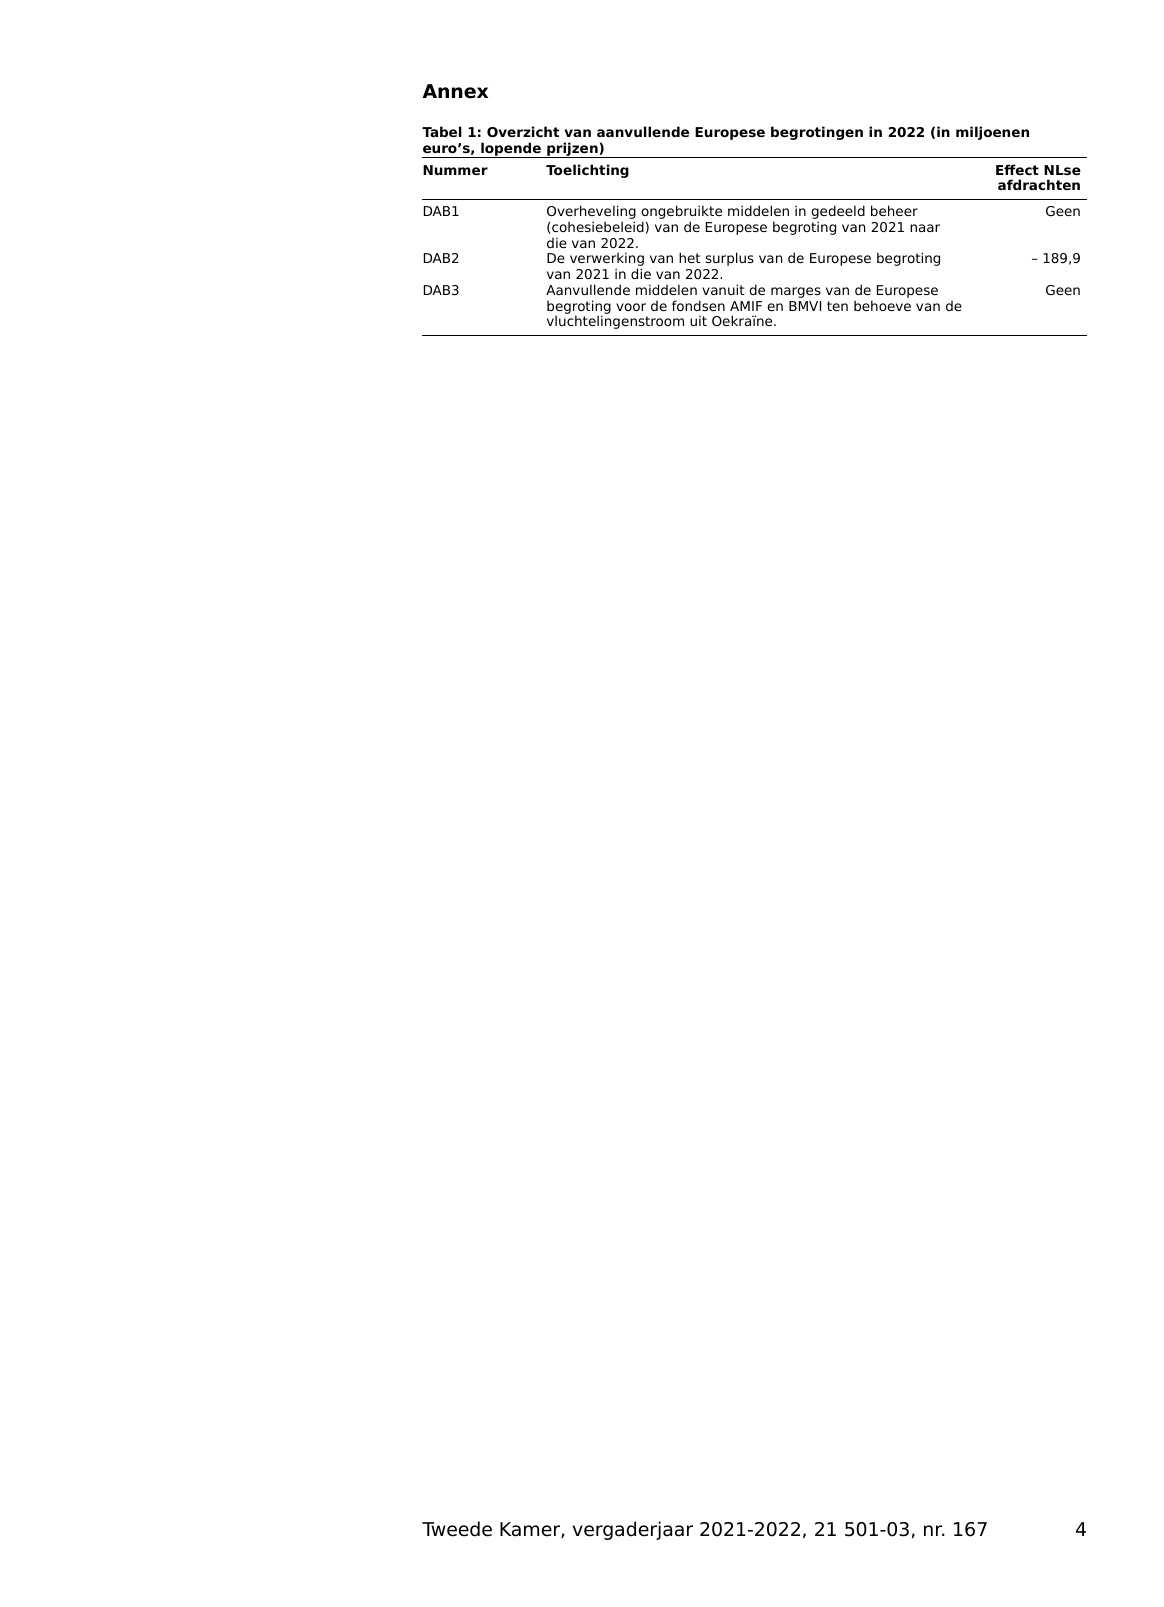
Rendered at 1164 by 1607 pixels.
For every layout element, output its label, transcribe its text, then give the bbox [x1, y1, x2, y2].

table_cell Aanvullende middelen vanuit de marges van de Europese begroting voor de fondsen AMIF en BMVI ten behoeve van de vluchtelingenstroom uit Oekraïne. [540, 283, 968, 335]
table_cell DAB3 [422, 283, 540, 335]
subtitle Annex [422, 81, 1087, 103]
table_cell Geen [969, 283, 1087, 335]
table_cell Effect NLse afdrachten [969, 158, 1087, 198]
table_cell DAB2 [422, 251, 540, 283]
table_header Tabel 1: Overzicht van aanvullende Europese begrotingen in 2022 (in miljoenen euro’s, lopende prijzen) [422, 125, 1087, 157]
table_cell – 189,9 [969, 251, 1087, 283]
table_cell DAB1 [422, 200, 540, 251]
table_cell De verwerking van het surplus van de Europese begroting van 2021 in die van 2022. [540, 251, 968, 283]
table_cell Overheveling ongebruikte middelen in gedeeld beheer (cohesiebeleid) van de Europese begroting van 2021 naar die van 2022. [540, 200, 968, 251]
table_cell Toelichting [540, 158, 968, 198]
table_cell Geen [969, 200, 1087, 251]
table_cell Nummer [422, 158, 540, 198]
